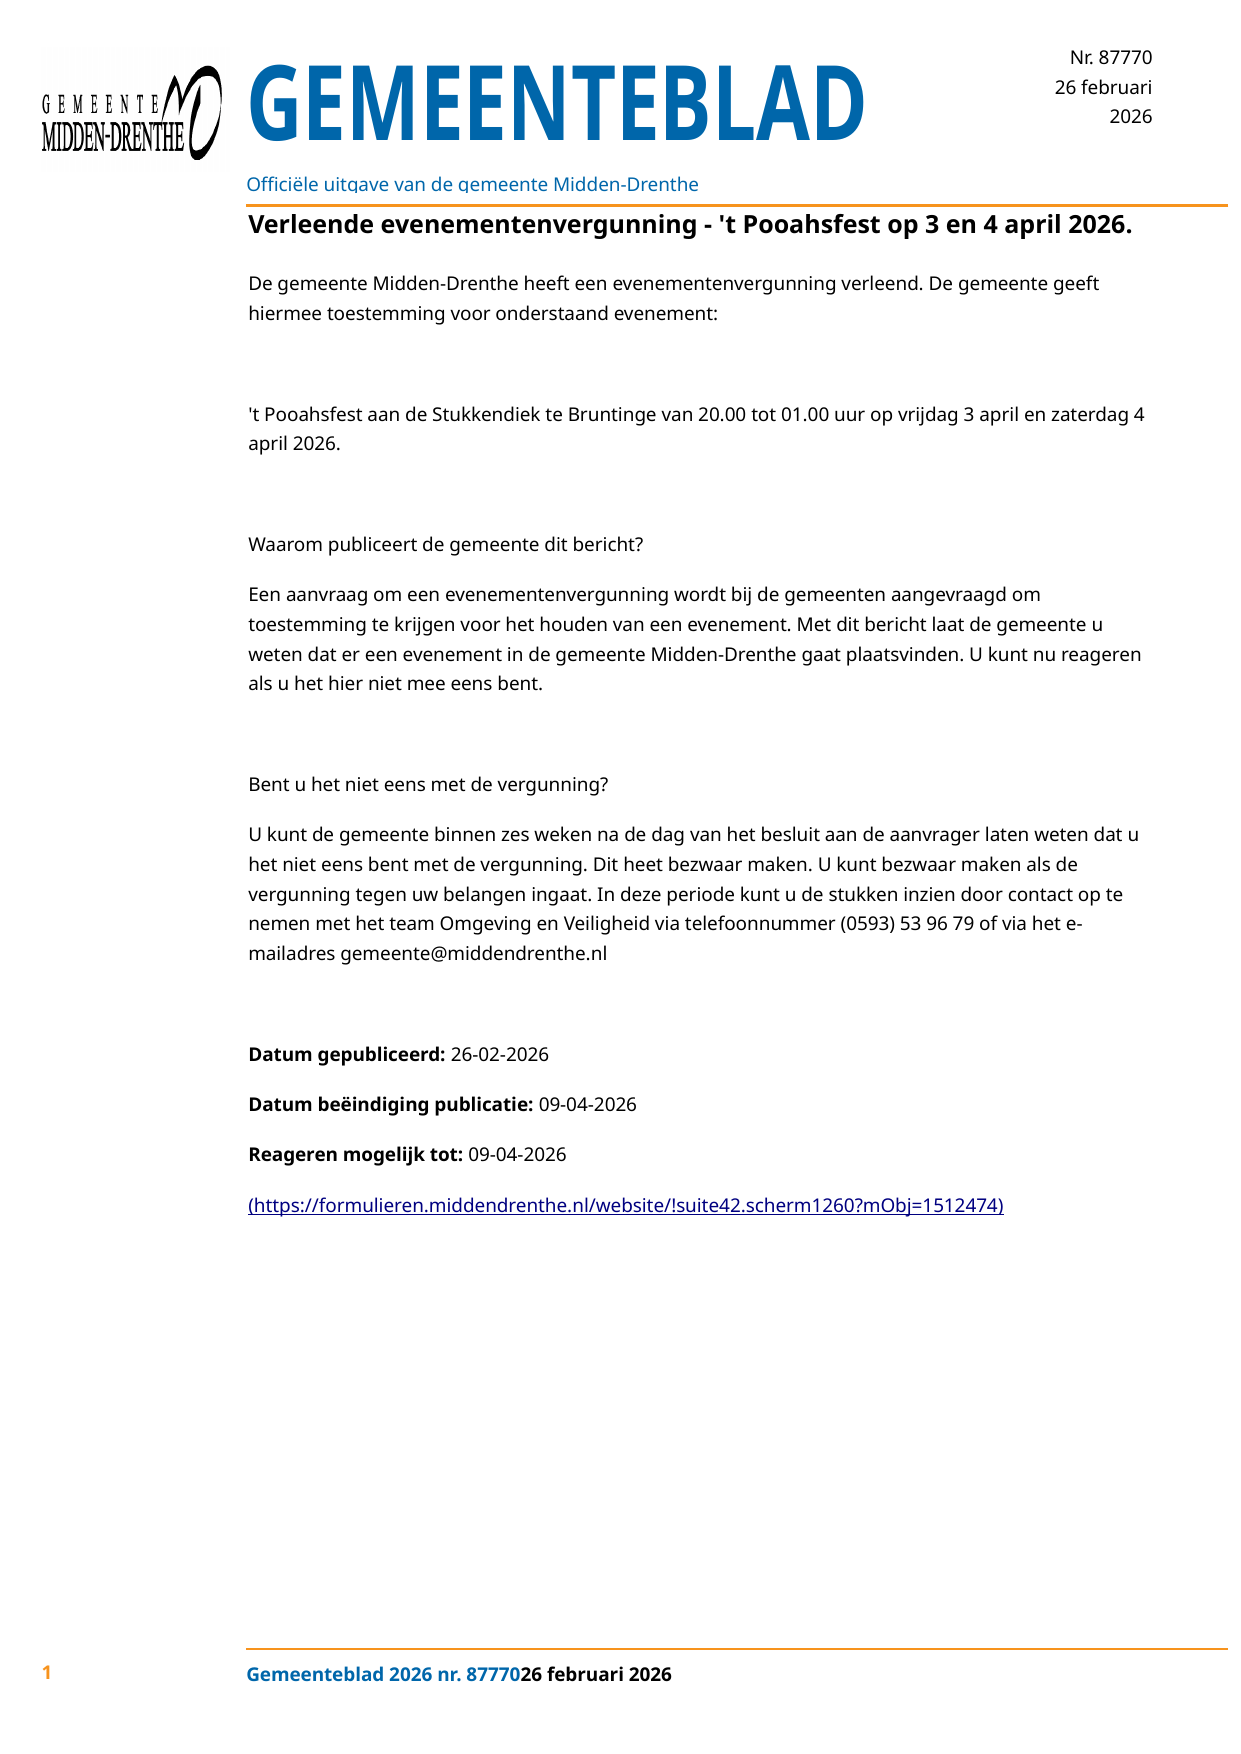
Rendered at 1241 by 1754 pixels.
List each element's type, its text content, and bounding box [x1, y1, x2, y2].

text Datum gepubliceerd: 26-02-2026 [248, 1041, 1152, 1066]
text Bent u het niet eens met de vergunning? [248, 771, 1152, 797]
text Een aanvraag om een evenementenvergunning wordt bij de gemeenten aangevraagd om toestemming te krijgen voor het houden van een evenement. Met dit bericht laat de gemeente u weten dat er een evenement in de gemeente Midden-Drenthe gaat plaatsvinden. U kunt nu reageren als u het hier niet mee eens bent. [248, 582, 1152, 696]
text Datum beëindiging publicatie: 09-04-2026 [248, 1091, 1152, 1117]
text De gemeente Midden-Drenthe heeft een evenementenvergunning verleend. De gemeente geeft hiermee toestemming voor onderstaand evenement: [248, 270, 1152, 326]
text Waarom publiceert de gemeente dit bericht? [248, 531, 1152, 557]
text Verleende evenementenvergunning - 't Pooahsfest op 3 en 4 april 2026. [248, 207, 1152, 241]
text 't Pooahsfest aan de Stukkendiek te Bruntinge van 20.00 tot 01.00 uur op vrijdag 3 april en zaterdag 4 april 2026. [248, 401, 1152, 456]
text (https://formulieren.middendrenthe.nl/website/!suite42.scherm1260?mObj=1512474) [248, 1192, 1152, 1218]
text U kunt de gemeente binnen zes weken na de dag van het besluit aan de aanvrager laten weten dat u het niet eens bent met de vergunning. Dit heet bezwaar maken. U kunt bezwaar maken als de vergunning tegen uw belangen ingaat. In deze periode kunt u de stukken inzien door contact op te nemen met het team Omgeving en Veiligheid via telefoonnummer (0593) 53 96 79 of via het e-mailadres gemeente@middendrenthe.nl [248, 822, 1152, 966]
text Reageren mogelijk tot: 09-04-2026 [248, 1142, 1152, 1167]
picture [41, 47, 231, 172]
